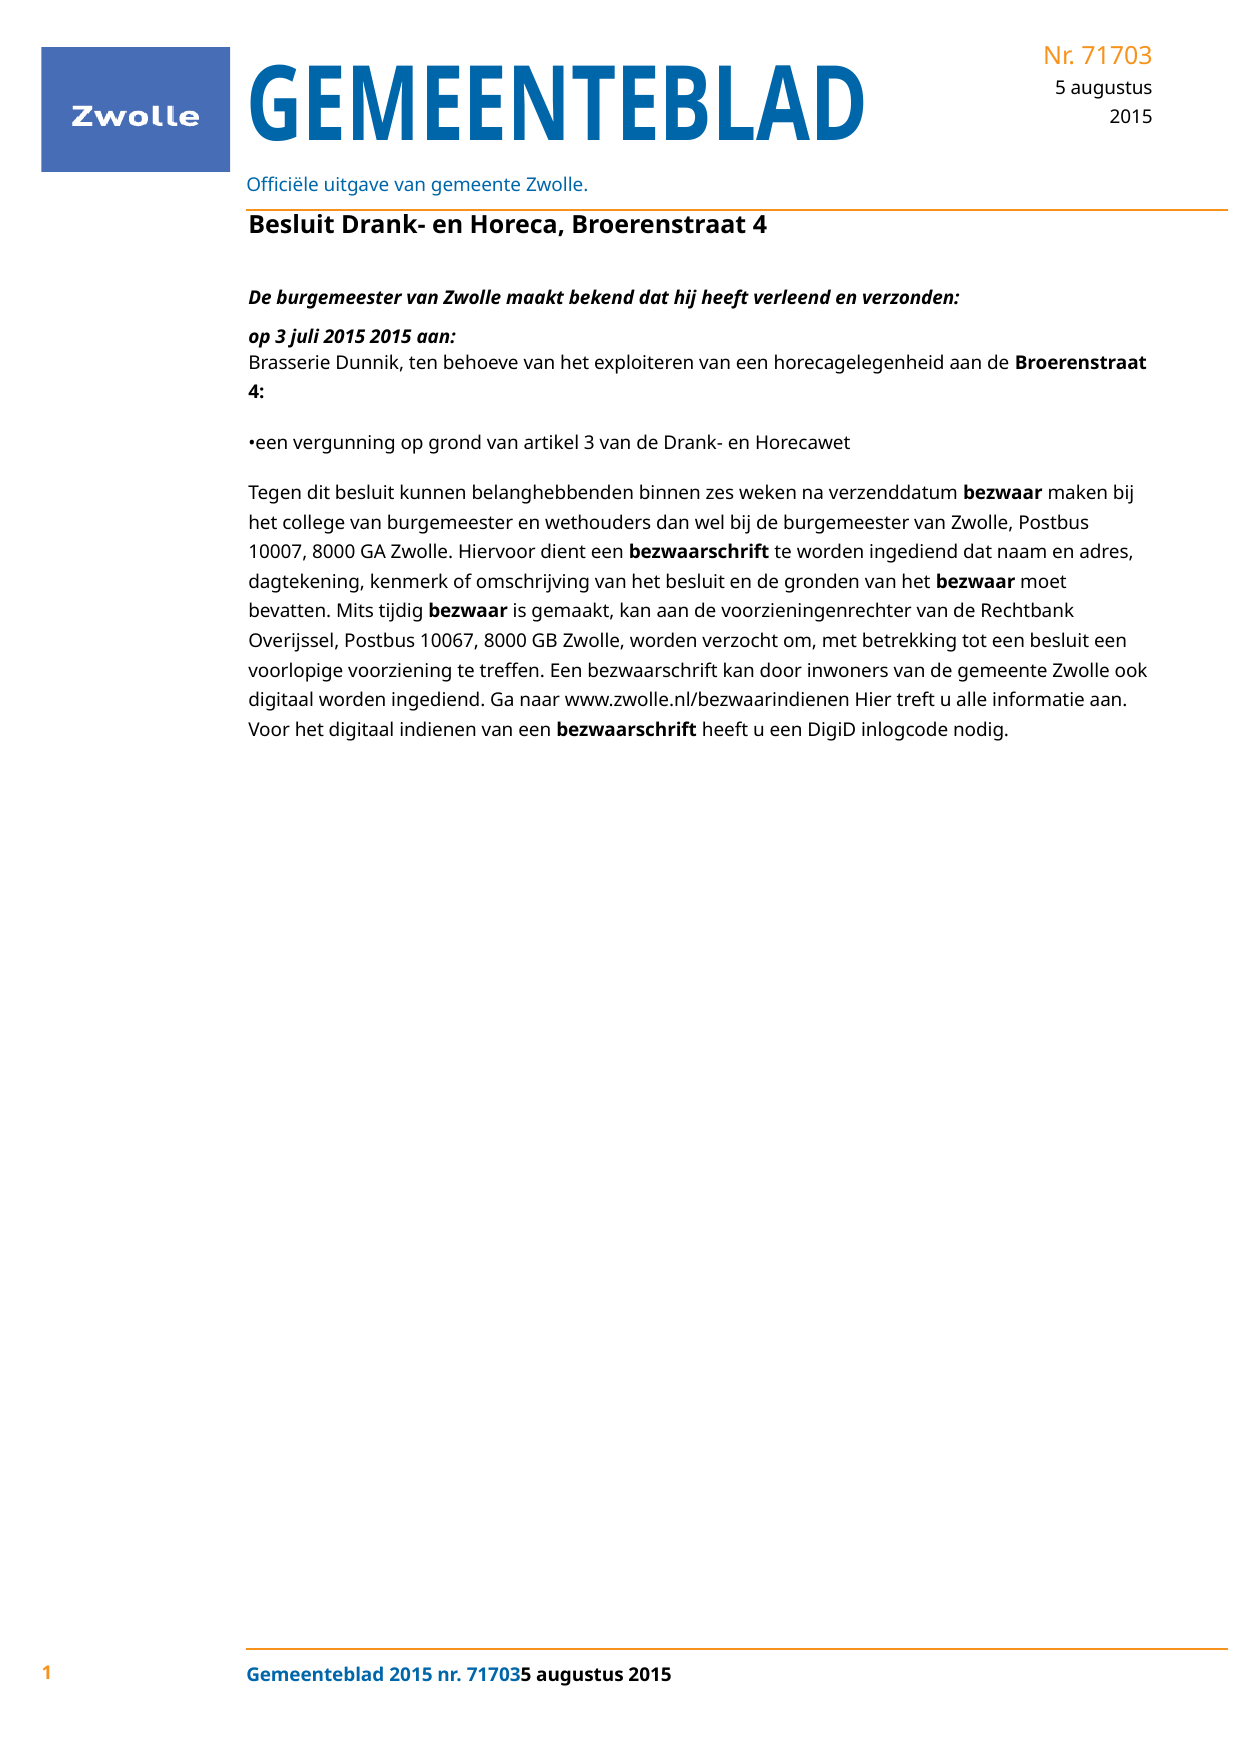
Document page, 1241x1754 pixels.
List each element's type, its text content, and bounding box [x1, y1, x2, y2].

text op 3 juli 2015 2015 aan: [248, 323, 1152, 349]
text Tegen dit besluit kunnen belanghebbenden binnen zes weken na verzenddatum bezwaar maken bij het college van burgemeester en wethouders dan wel bij de burgemeester van Zwolle, Postbus 10007, 8000 GA Zwolle. Hiervoor dient een bezwaarschrift te worden ingediend dat naam en adres, dagtekening, kenmerk of omschrijving van het besluit en de gronden van het bezwaar moet bevatten. Mits tijdig bezwaar is gemaakt, kan aan de voorzieningenrechter van de Rechtbank Overijssel, Postbus 10067, 8000 GB Zwolle, worden verzocht om, met betrekking tot een besluit een voorlopige voorziening te treffen. Een bezwaarschrift kan door inwoners van de gemeente Zwolle ook digitaal worden ingediend. Ga naar www.zwolle.nl/bezwaarindienen Hier treft u alle informatie aan. Voor het digitaal indienen van een bezwaarschrift heeft u een DigiD inlogcode nodig. [248, 479, 1152, 742]
text Brasserie Dunnik, ten behoeve van het exploiteren van een horecagelegenheid aan de Broerenstraat 4: [248, 349, 1152, 404]
text •een vergunning op grond van artikel 3 van de Drank- en Horecawet [248, 429, 1152, 454]
text Besluit Drank- en Horeca, Broerenstraat 4 [248, 211, 1152, 241]
text De burgemeester van Zwolle maakt bekend dat hij heeft verleend en verzonden: [248, 284, 1152, 309]
picture [41, 47, 231, 172]
